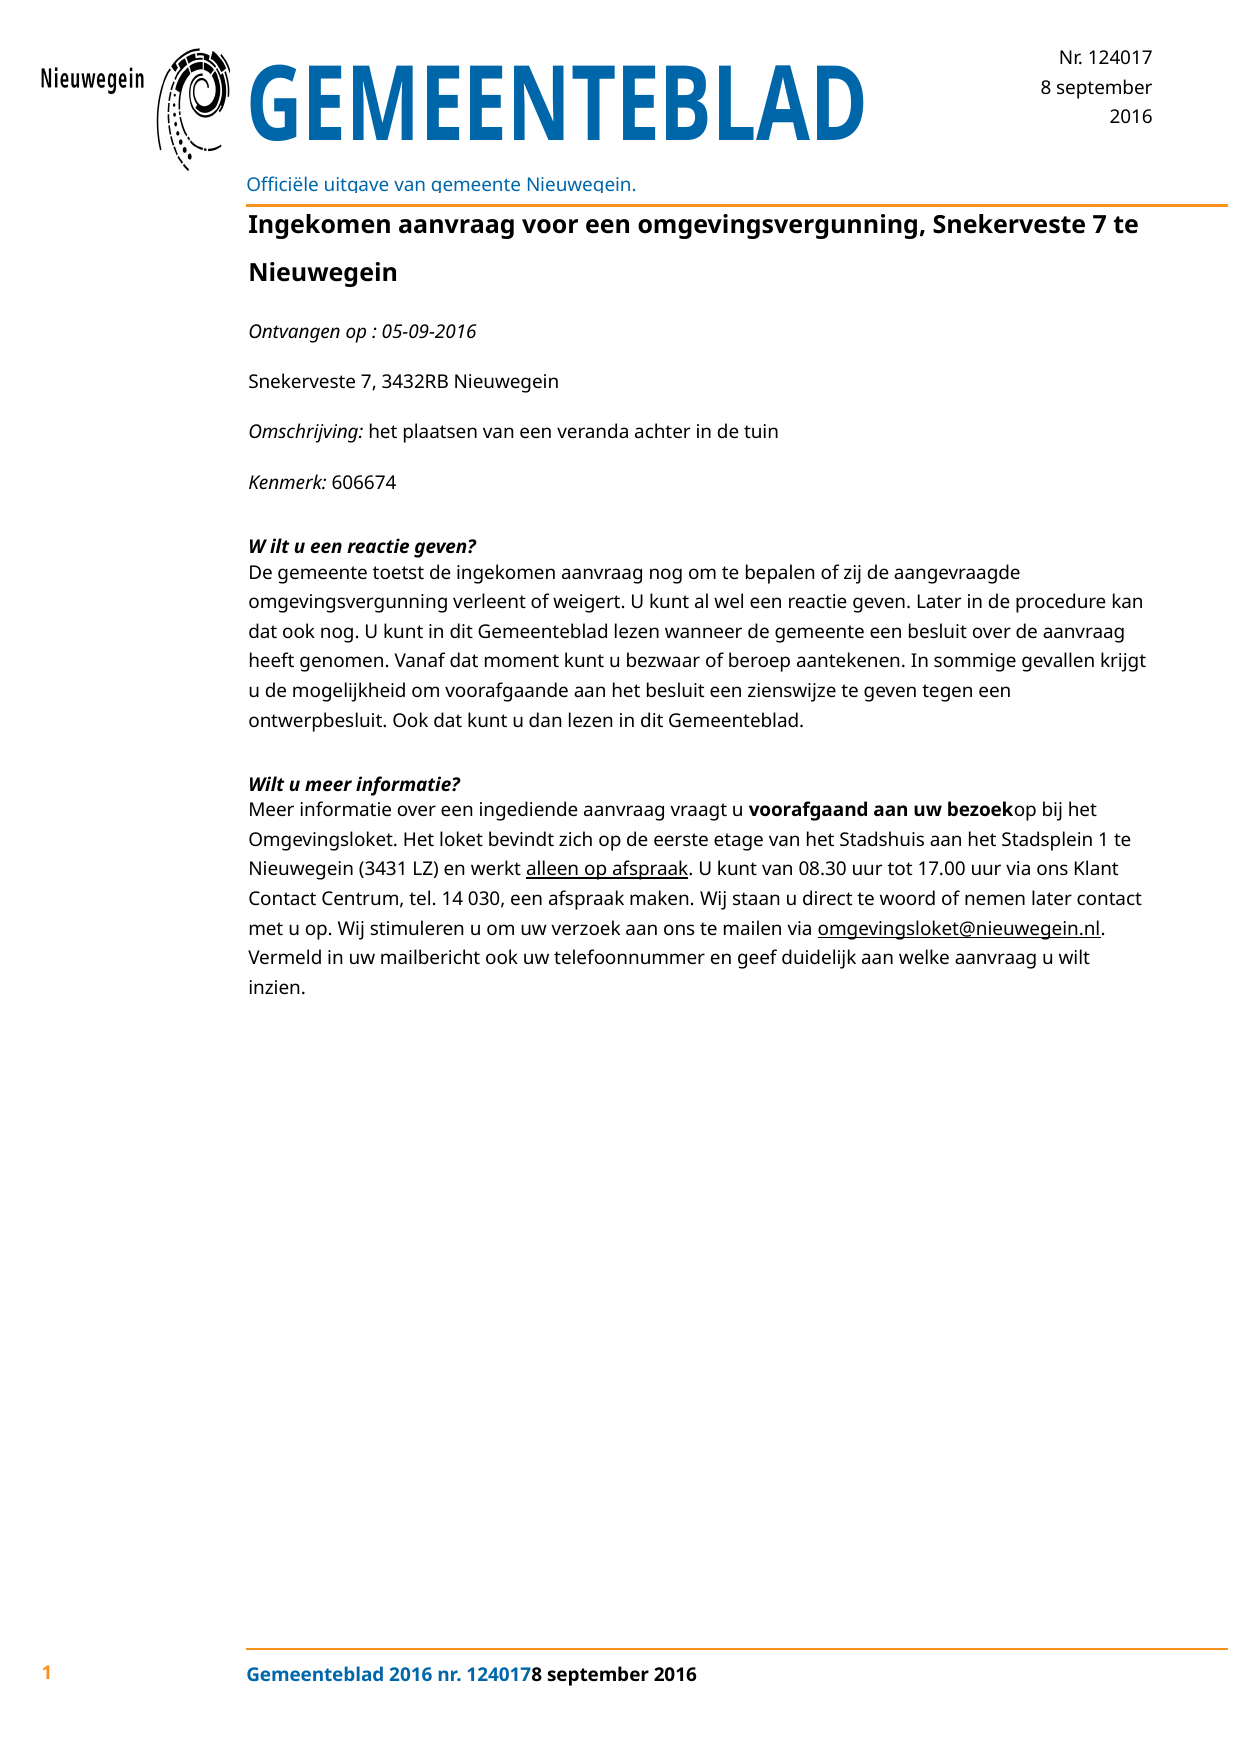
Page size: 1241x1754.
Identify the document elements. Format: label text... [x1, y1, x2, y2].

text Meer informatie over een ingediende aanvraag vraagt u voorafgaand aan uw bezoekop bij het Omgevingsloket. Het loket bevindt zich op de eerste etage van het Stadshuis aan het Stadsplein 1 te Nieuwegein (3431 LZ) en werkt alleen op afspraak. U kunt van 08.30 uur tot 17.00 uur via ons Klant Contact Centrum, tel. 14 030, een afspraak maken. Wij staan u direct te woord of nemen later contact met u op. Wij stimuleren u om uw verzoek aan ons te mailen via omgevingsloket@nieuwegein.nl. Vermeld in uw mailbericht ook uw telefoonnummer en geef duidelijk aan welke aanvraag u wilt inzien. [248, 796, 1152, 1000]
text Ontvangen op : 05-09-2016 [248, 318, 1152, 344]
text Wilt u meer informatie? [248, 771, 1152, 796]
text Snekerveste 7, 3432RB Nieuwegein [248, 368, 1152, 394]
picture [41, 47, 231, 172]
text Omschrijving: het plaatsen van een veranda achter in de tuin [248, 419, 1152, 444]
text W ilt u een reactie geven? [248, 533, 1152, 559]
text Kenmerk: 606674 [248, 469, 1152, 495]
text De gemeente toetst de ingekomen aanvraag nog om te bepalen of zij de aangevraagde omgevingsvergunning verleent of weigert. U kunt al wel een reactie geven. Later in de procedure kan dat ook nog. U kunt in dit Gemeenteblad lezen wanneer de gemeente een besluit over de aanvraag heeft genomen. Vanaf dat moment kunt u bezwaar of beroep aantekenen. In sommige gevallen krijgt u de mogelijkheid om voorafgaande aan het besluit een zienswijze te geven tegen een ontwerpbesluit. Ook dat kunt u dan lezen in dit Gemeenteblad. [248, 559, 1152, 732]
text Ingekomen aanvraag voor een omgevingsvergunning, Snekerveste 7 te Nieuwegein [248, 207, 1152, 288]
